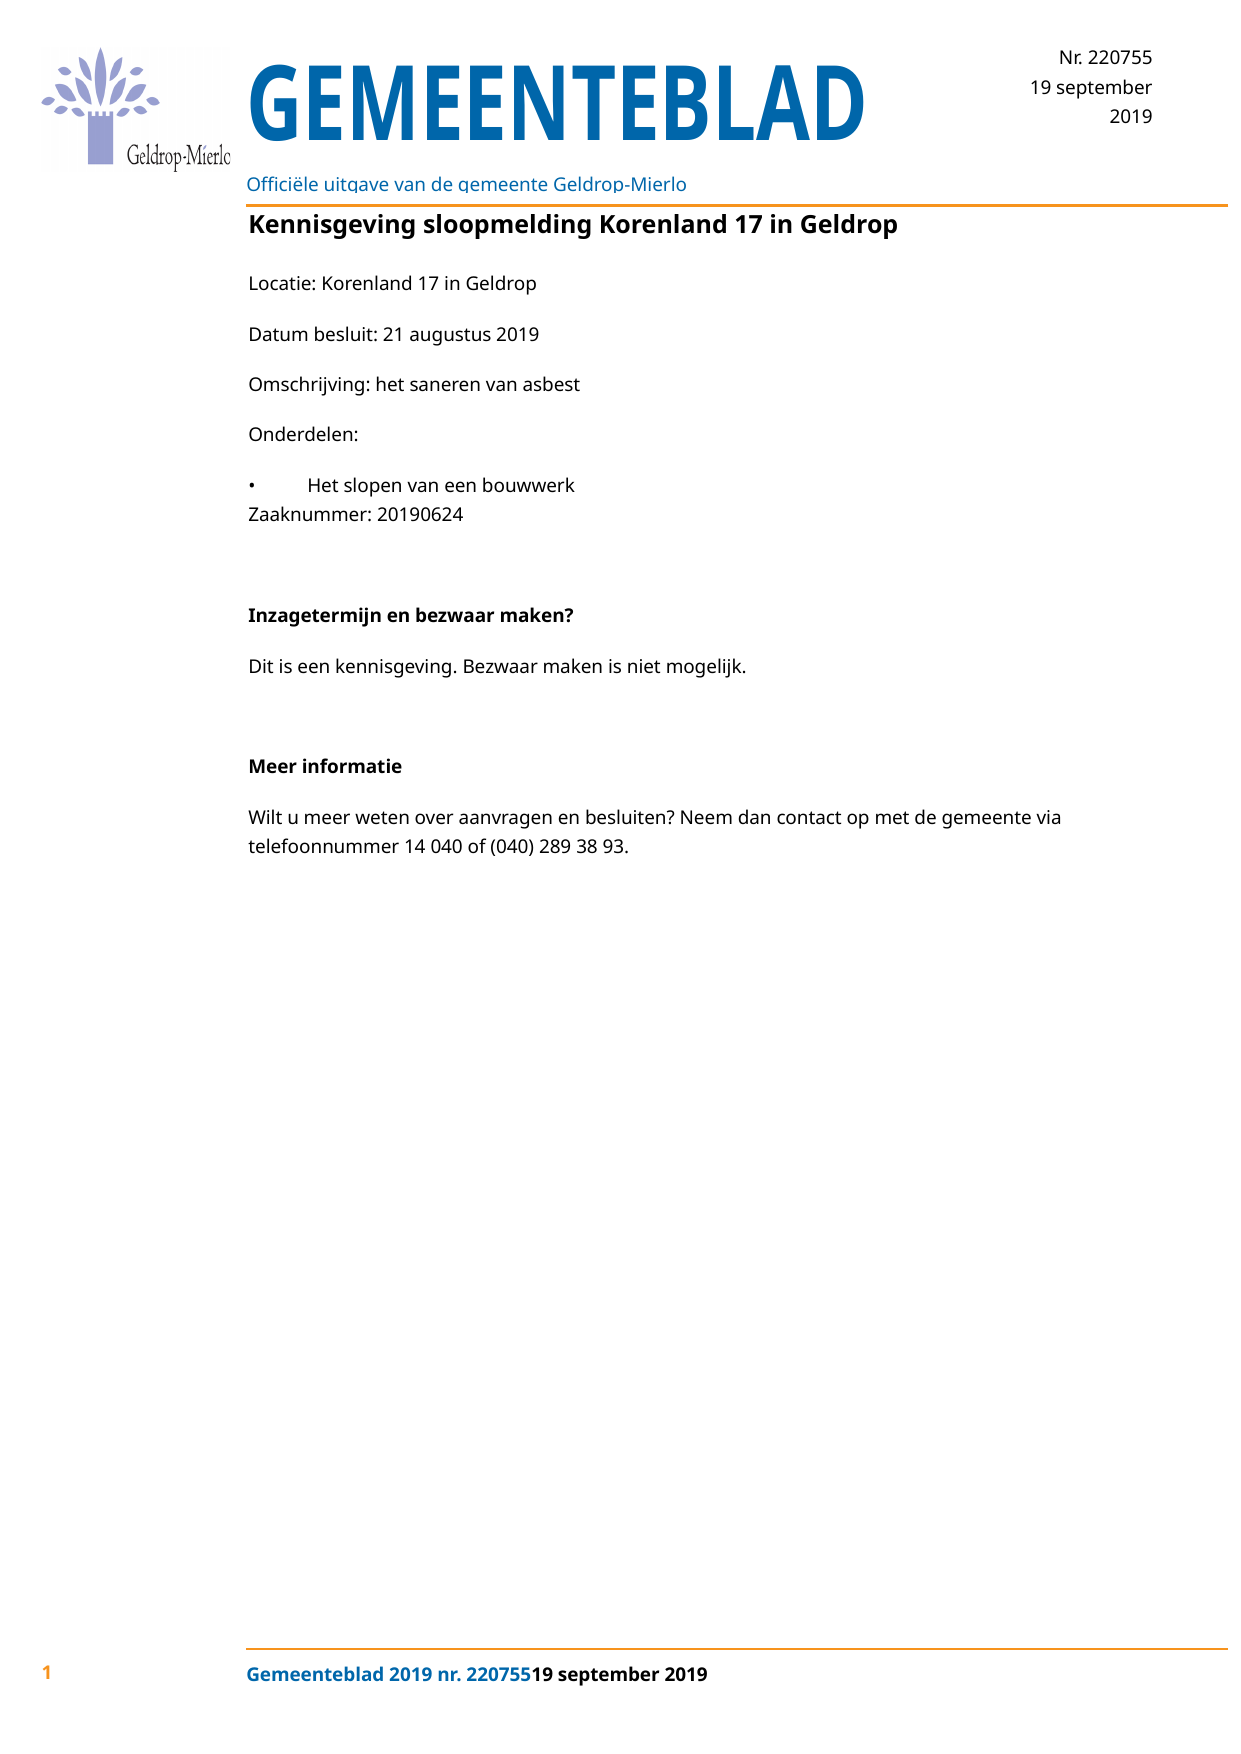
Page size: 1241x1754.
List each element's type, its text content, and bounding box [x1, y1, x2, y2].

text Zaaknummer: 20190624 [248, 502, 1152, 527]
text Omschrijving: het saneren van asbest [248, 371, 1152, 397]
text Kennisgeving sloopmelding Korenland 17 in Geldrop [248, 207, 1152, 241]
text Onderdelen: [248, 422, 1152, 447]
picture [41, 47, 231, 172]
list Het slopen van een bouwwerk [248, 472, 1152, 498]
text Locatie: Korenland 17 in Geldrop [248, 270, 1152, 296]
text Inzagetermijn en bezwaar maken? [248, 602, 1152, 628]
text Datum besluit: 21 augustus 2019 [248, 321, 1152, 346]
text Meer informatie [248, 754, 1152, 779]
text Dit is een kennisgeving. Bezwaar maken is niet mogelijk. [248, 653, 1152, 678]
text Wilt u meer weten over aanvragen en besluiten? Neem dan contact op met de gemeente via telefoonnummer 14 040 of (040) 289 38 93. [248, 804, 1152, 859]
